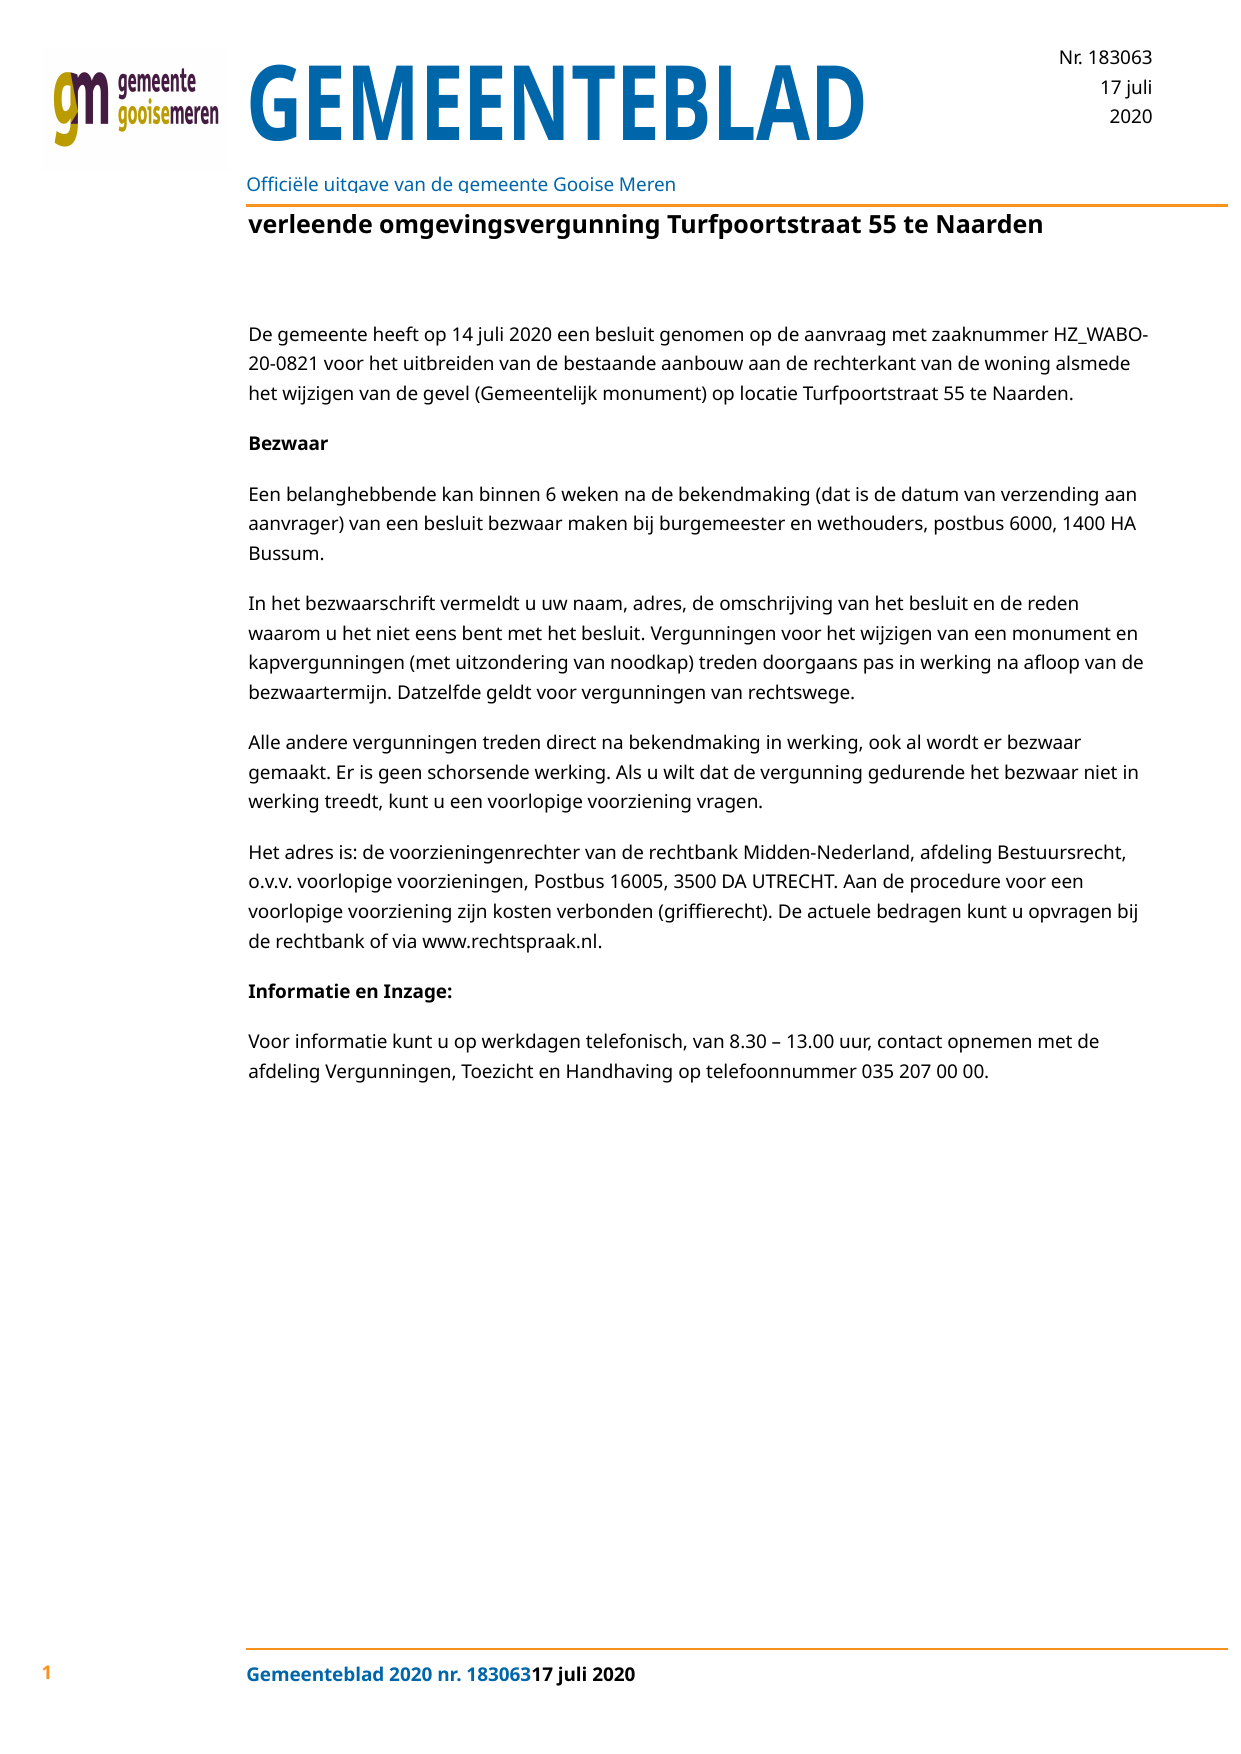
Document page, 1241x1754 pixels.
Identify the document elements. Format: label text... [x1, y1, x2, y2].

text Een belanghebbende kan binnen 6 weken na de bekendmaking (dat is de datum van verzending aan aanvrager) van een besluit bezwaar maken bij burgemeester en wethouders, postbus 6000, 1400 HA Bussum. [248, 481, 1152, 566]
text Het adres is: de voorzieningenrechter van de rechtbank Midden-Nederland, afdeling Bestuursrecht, o.v.v. voorlopige voorzieningen, Postbus 16005, 3500 DA UTRECHT. Aan de procedure voor een voorlopige voorziening zijn kosten verbonden (griffierecht). De actuele bedragen kunt u opvragen bij de rechtbank of via www.rechtspraak.nl. [248, 839, 1152, 953]
text verleende omgevingsvergunning Turfpoortstraat 55 te Naarden [248, 207, 1152, 241]
picture [41, 47, 231, 172]
text Bezwaar [248, 430, 1152, 456]
text In het bezwaarschrift vermeldt u uw naam, adres, de omschrijving van het besluit en de reden waarom u het niet eens bent met het besluit. Vergunningen voor het wijzigen van een monument en kapvergunningen (met uitzondering van noodkap) treden doorgaans pas in werking na afloop van de bezwaartermijn. Datzelfde geldt voor vergunningen van rechtswege. [248, 590, 1152, 705]
text Voor informatie kunt u op werkdagen telefonisch, van 8.30 – 13.00 uur, contact opnemen met de afdeling Vergunningen, Toezicht en Handhaving op telefoonnummer 035 207 00 00. [248, 1029, 1152, 1084]
text De gemeente heeft op 14 juli 2020 een besluit genomen op de aanvraag met zaaknummer HZ_WABO-20-0821 voor het uitbreiden van de bestaande aanbouw aan de rechterkant van de woning alsmede het wijzigen van de gevel (Gemeentelijk monument) op locatie Turfpoortstraat 55 te Naarden. [248, 321, 1152, 406]
text Alle andere vergunningen treden direct na bekendmaking in werking, ook al wordt er bezwaar gemaakt. Er is geen schorsende werking. Als u wilt dat de vergunning gedurende het bezwaar niet in werking treedt, kunt u een voorlopige voorziening vragen. [248, 729, 1152, 814]
text Informatie en Inzage: [248, 978, 1152, 1004]
